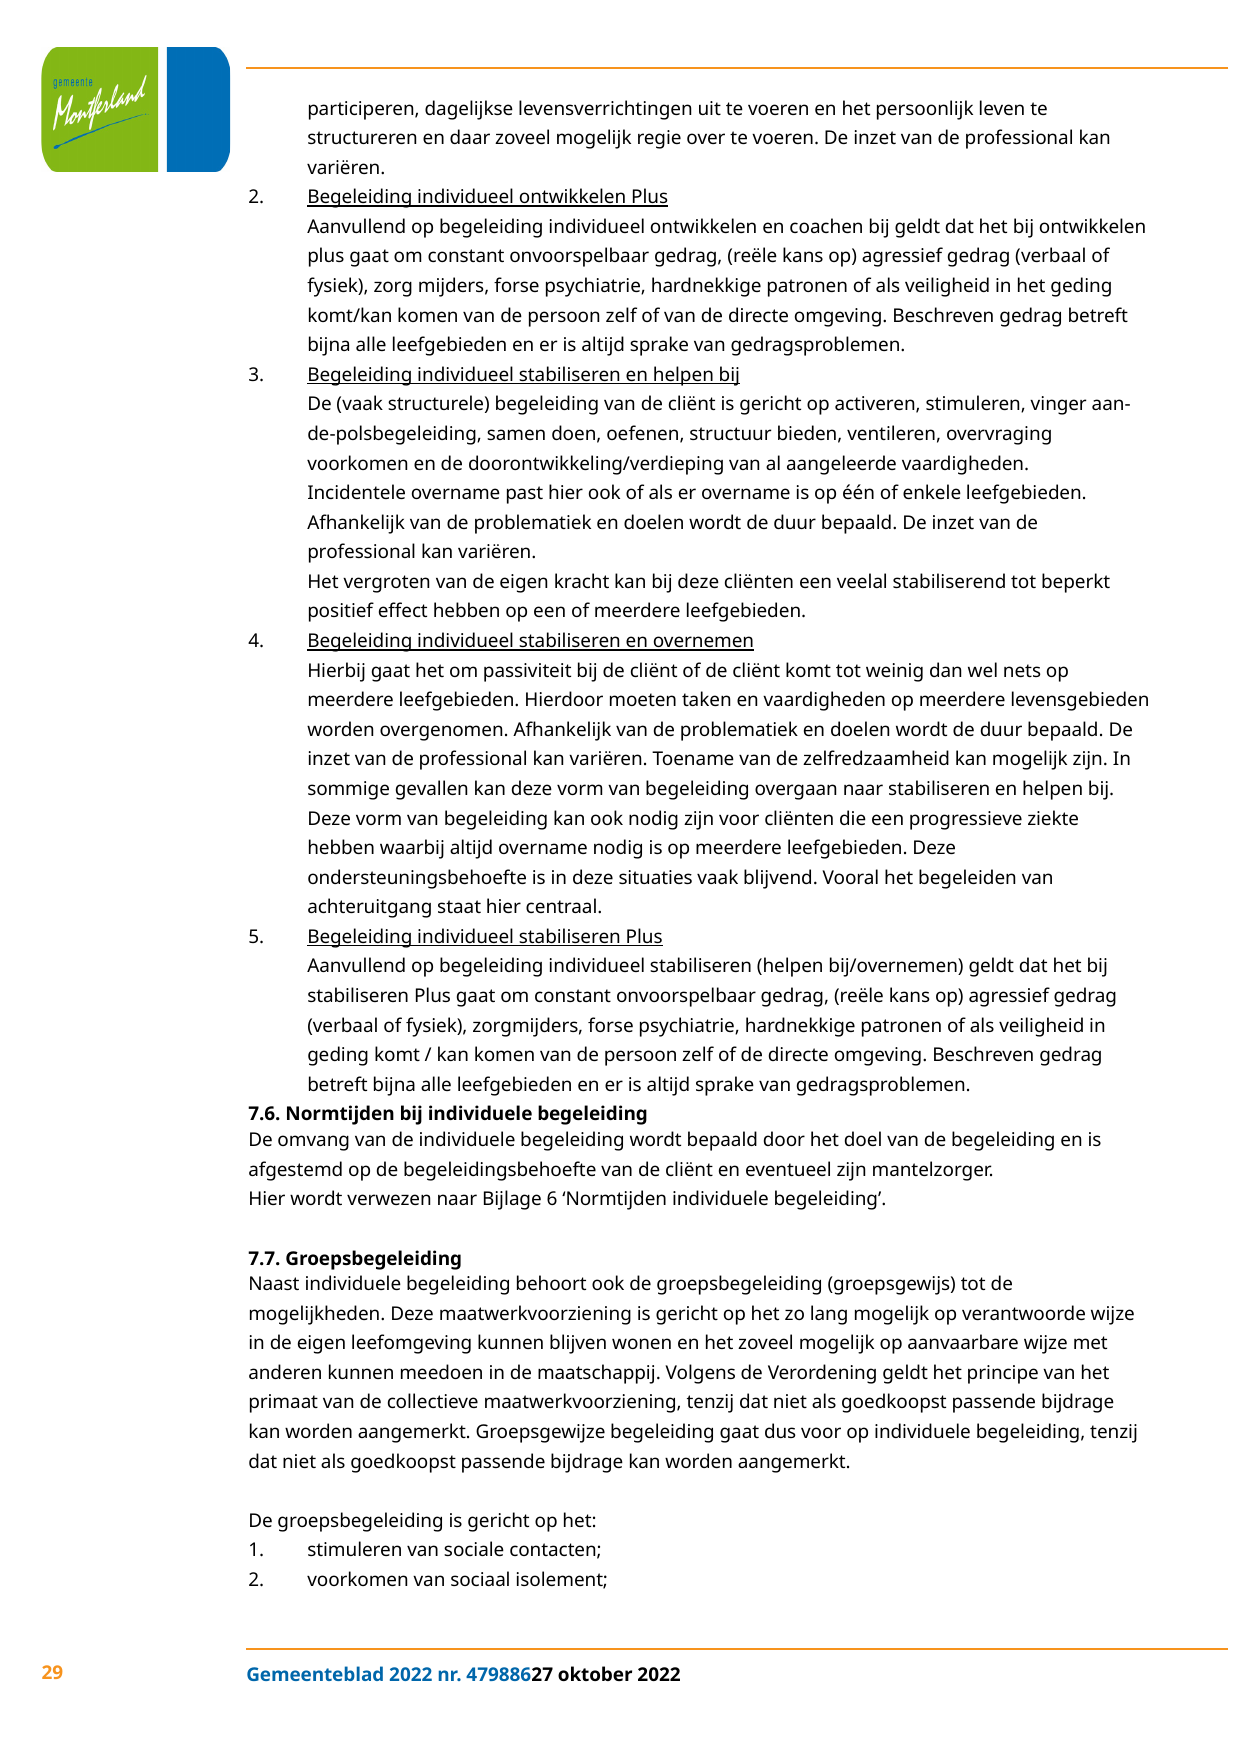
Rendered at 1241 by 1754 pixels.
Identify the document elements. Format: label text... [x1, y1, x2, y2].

list Begeleiding individueel stabiliseren en overnemen [248, 627, 1152, 653]
text De omvang van de individuele begeleiding wordt bepaald door het doel van de begeleiding en is afgestemd op de begeleidingsbehoefte van de cliënt en eventueel zijn mantelzorger. [248, 1126, 1152, 1182]
text Hier wordt verwezen naar Bijlage 6 ‘Normtijden individuele begeleiding’. [248, 1186, 1152, 1211]
list Begeleiding individueel stabiliseren Plus [248, 923, 1152, 949]
list stimuleren van sociale contacten; [248, 1537, 1152, 1562]
list Begeleiding individueel stabiliseren en helpen bij [248, 361, 1152, 387]
text De groepsbegeleiding is gericht op het: [248, 1507, 1152, 1533]
list Incidentele overname past hier ook of als er overname is op één of enkele leefgebieden. Afhankelijk van de problematiek en doelen wordt de duur bepaald. De inzet van de professional kan variëren. [248, 479, 1152, 564]
text 7.7. Groepsbegeleiding [248, 1245, 1152, 1270]
list participeren, dagelijkse levensverrichtingen uit te voeren en het persoonlijk leven te structureren en daar zoveel mogelijk regie over te voeren. De inzet van de professional kan variëren. [248, 95, 1152, 180]
list Deze vorm van begeleiding kan ook nodig zijn voor cliënten die een progressieve ziekte hebben waarbij altijd overname nodig is op meerdere leefgebieden. Deze ondersteuningsbehoefte is in deze situaties vaak blijvend. Vooral het begeleiden van achteruitgang staat hier centraal. [248, 805, 1152, 919]
picture [41, 47, 231, 172]
list voorkomen van sociaal isolement; [248, 1566, 1152, 1592]
list Aanvullend op begeleiding individueel stabiliseren (helpen bij/overnemen) geldt dat het bij stabiliseren Plus gaat om constant onvoorspelbaar gedrag, (reële kans op) agressief gedrag (verbaal of fysiek), zorgmijders, forse psychiatrie, hardnekkige patronen of als veiligheid in geding komt / kan komen van de persoon zelf of de directe omgeving. Beschreven gedrag betreft bijna alle leefgebieden en er is altijd sprake van gedragsproblemen. [248, 953, 1152, 1097]
list De (vaak structurele) begeleiding van de cliënt is gericht op activeren, stimuleren, vinger aan-de-polsbegeleiding, samen doen, oefenen, structuur bieden, ventileren, overvraging voorkomen en de doorontwikkeling/verdieping van al aangeleerde vaardigheden. [248, 391, 1152, 476]
list Aanvullend op begeleiding individueel ontwikkelen en coachen bij geldt dat het bij ontwikkelen plus gaat om constant onvoorspelbaar gedrag, (reële kans op) agressief gedrag (verbaal of fysiek), zorg mijders, forse psychiatrie, hardnekkige patronen of als veiligheid in het geding komt/kan komen van de persoon zelf of van de directe omgeving. Beschreven gedrag betreft bijna alle leefgebieden en er is altijd sprake van gedragsproblemen. [248, 213, 1152, 357]
list Begeleiding individueel ontwikkelen Plus [248, 183, 1152, 209]
list Het vergroten van de eigen kracht kan bij deze cliënten een veelal stabiliserend tot beperkt positief effect hebben op een of meerdere leefgebieden. [248, 568, 1152, 623]
list Hierbij gaat het om passiviteit bij de cliënt of de cliënt komt tot weinig dan wel nets op meerdere leefgebieden. Hierdoor moeten taken en vaardigheden op meerdere levensgebieden worden overgenomen. Afhankelijk van de problematiek en doelen wordt de duur bepaald. De inzet van de professional kan variëren. Toename van de zelfredzaamheid kan mogelijk zijn. In sommige gevallen kan deze vorm van begeleiding overgaan naar stabiliseren en helpen bij. [248, 657, 1152, 801]
text Naast individuele begeleiding behoort ook de groepsbegeleiding (groepsgewijs) tot de mogelijkheden. Deze maatwerkvoorziening is gericht op het zo lang mogelijk op verantwoorde wijze in de eigen leefomgeving kunnen blijven wonen en het zoveel mogelijk op aanvaarbare wijze met anderen kunnen meedoen in de maatschappij. Volgens de Verordening geldt het principe van het primaat van de collectieve maatwerkvoorziening, tenzij dat niet als goedkoopst passende bijdrage kan worden aangemerkt. Groepsgewijze begeleiding gaat dus voor op individuele begeleiding, tenzij dat niet als goedkoopst passende bijdrage kan worden aangemerkt. [248, 1270, 1152, 1474]
text 7.6. Normtijden bij individuele begeleiding [248, 1101, 1152, 1126]
